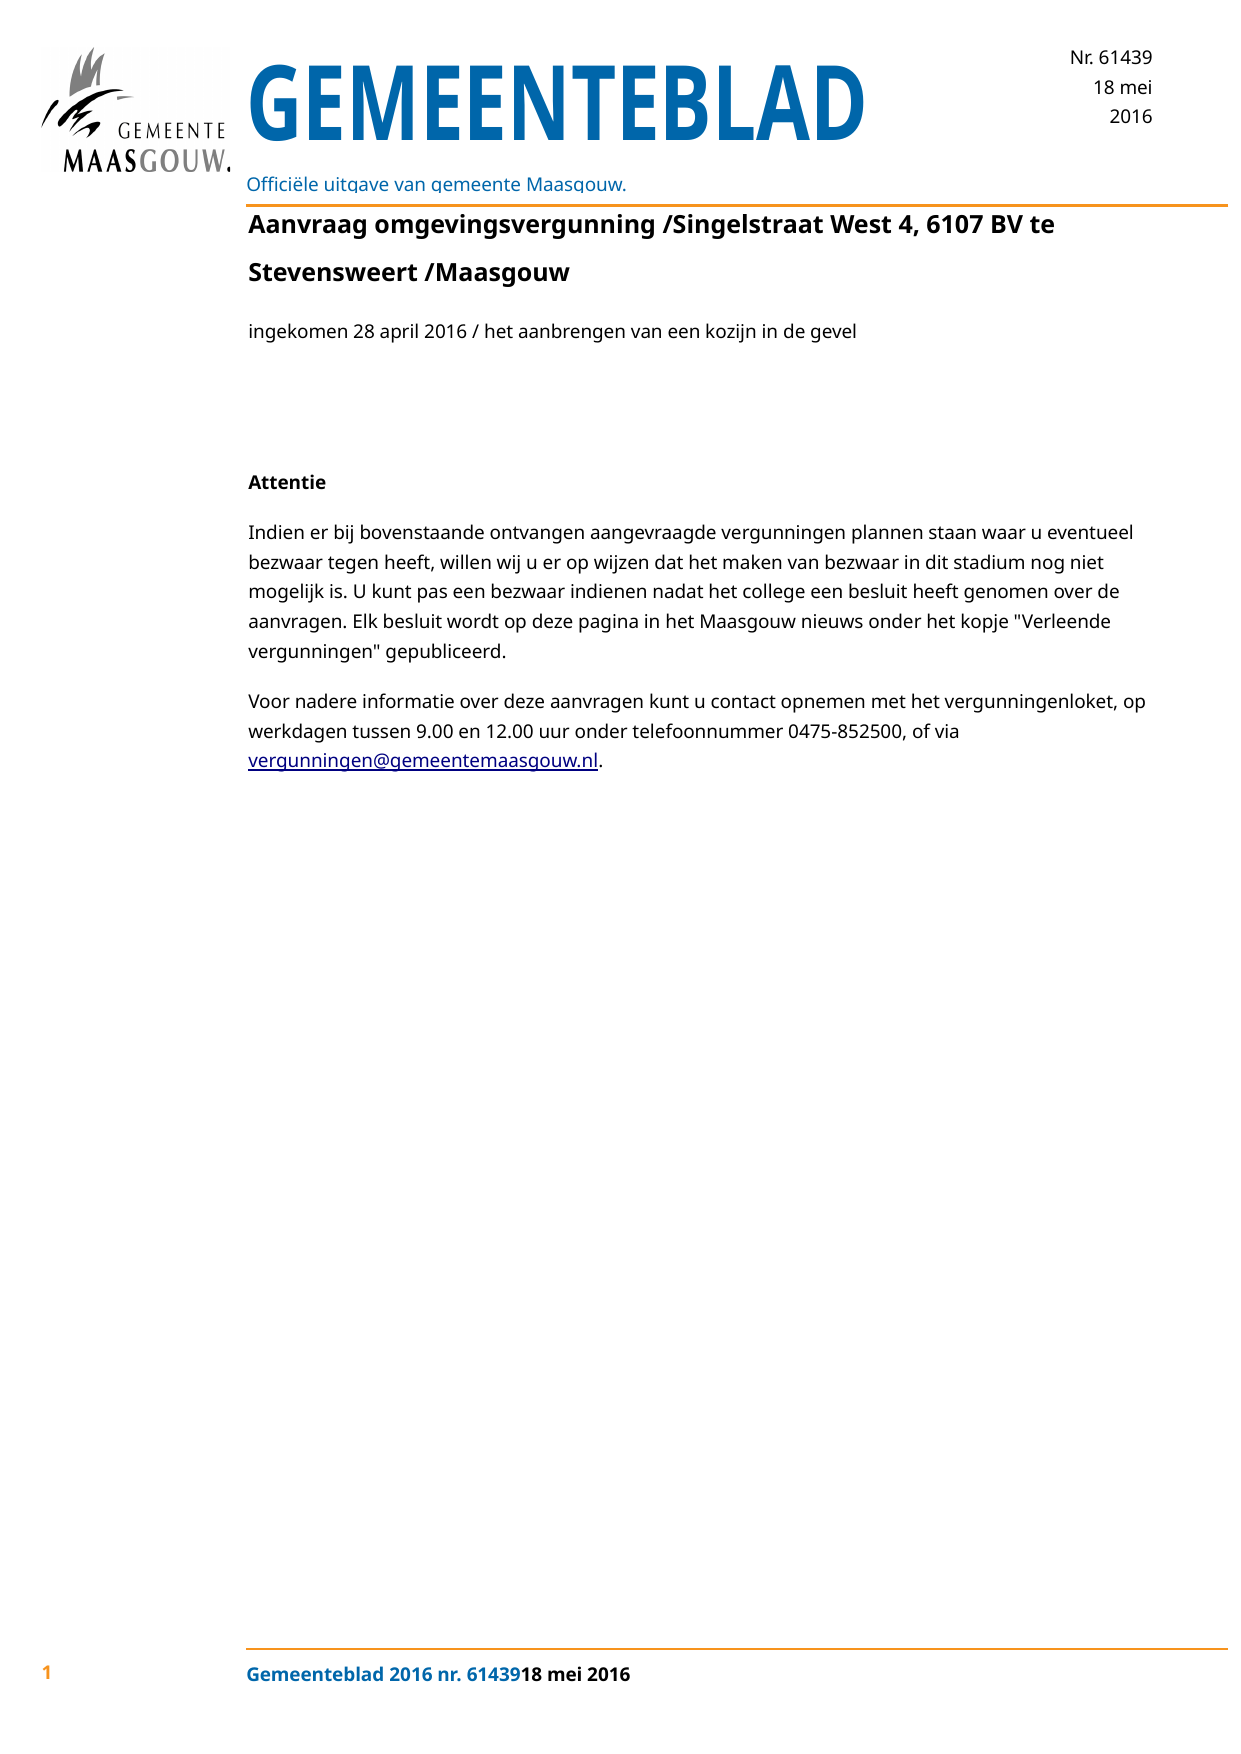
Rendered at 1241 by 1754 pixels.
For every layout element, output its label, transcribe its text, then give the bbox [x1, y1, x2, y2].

text Indien er bij bovenstaande ontvangen aangevraagde vergunningen plannen staan waar u eventueel bezwaar tegen heeft, willen wij u er op wijzen dat het maken van bezwaar in dit stadium nog niet mogelijk is. U kunt pas een bezwaar indienen nadat het college een besluit heeft genomen over de aanvragen. Elk besluit wordt op deze pagina in het Maasgouw nieuws onder het kopje "Verleende vergunningen" gepubliceerd. [248, 519, 1152, 664]
picture [41, 47, 231, 172]
text Voor nadere informatie over deze aanvragen kunt u contact opnemen met het vergunningenloket, op werkdagen tussen 9.00 en 12.00 uur onder telefoonnummer 0475-852500, of via vergunningen@gemeentemaasgouw.nl. [248, 688, 1152, 773]
text Aanvraag omgevingsvergunning /Singelstraat West 4, 6107 BV te Stevensweert /Maasgouw [248, 207, 1152, 288]
text ingekomen 28 april 2016 / het aanbrengen van een kozijn in de gevel [248, 318, 1152, 344]
text Attentie [248, 469, 1152, 495]
